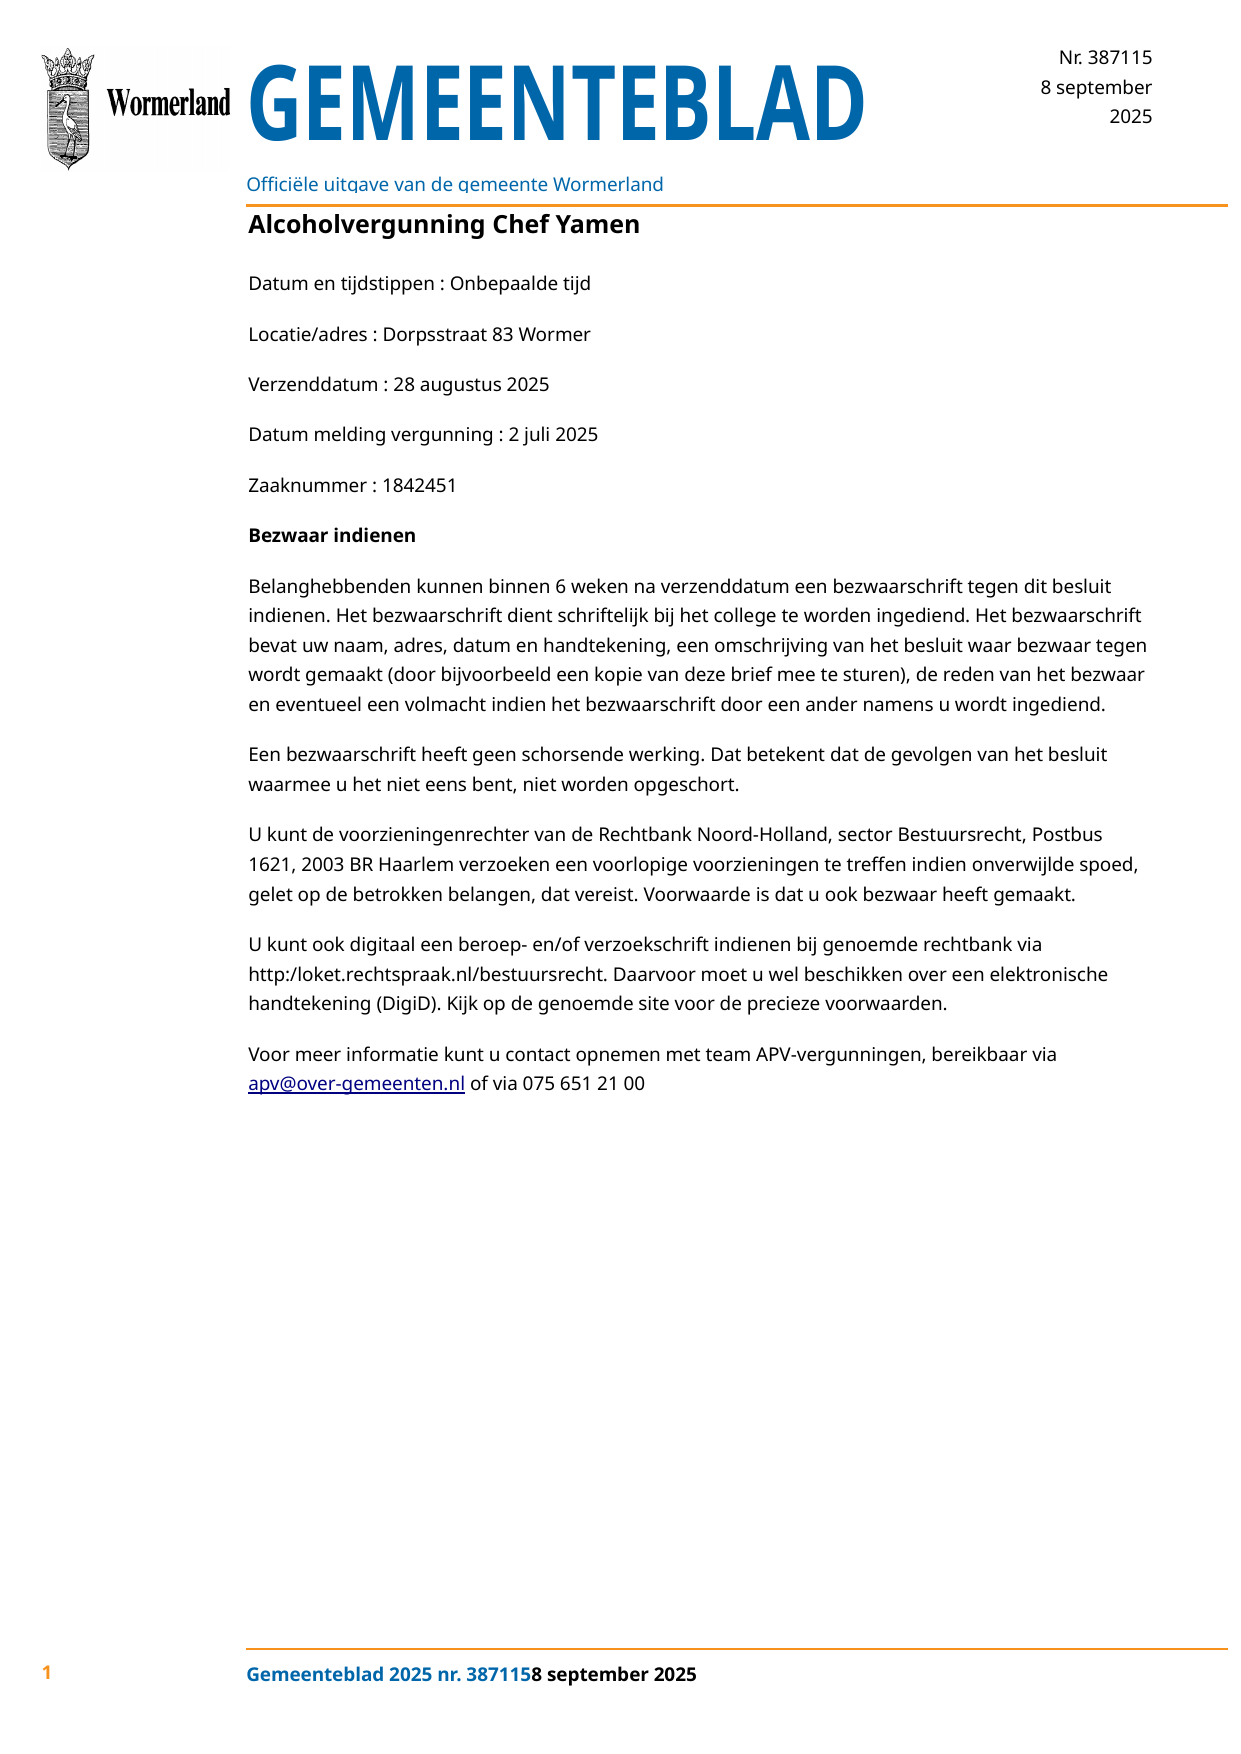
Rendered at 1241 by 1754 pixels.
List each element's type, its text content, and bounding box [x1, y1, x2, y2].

picture [41, 47, 231, 172]
text Locatie/adres : Dorpsstraat 83 Wormer [248, 321, 1152, 346]
text Belanghebbenden kunnen binnen 6 weken na verzenddatum een bezwaarschrift tegen dit besluit indienen. Het bezwaarschrift dient schriftelijk bij het college te worden ingediend. Het bezwaarschrift bevat uw naam, adres, datum en handtekening, een omschrijving van het besluit waar bezwaar tegen wordt gemaakt (door bijvoorbeeld een kopie van deze brief mee te sturen), de reden van het bezwaar en eventueel een volmacht indien het bezwaarschrift door een ander namens u wordt ingediend. [248, 573, 1152, 717]
text Bezwaar indienen [248, 522, 1152, 548]
text Datum en tijdstippen : Onbepaalde tijd [248, 270, 1152, 296]
text Zaaknummer : 1842451 [248, 472, 1152, 498]
text Alcoholvergunning Chef Yamen [248, 207, 1152, 241]
text Verzenddatum : 28 augustus 2025 [248, 371, 1152, 397]
text Datum melding vergunning : 2 juli 2025 [248, 422, 1152, 447]
text Een bezwaarschrift heeft geen schorsende werking. Dat betekent dat de gevolgen van het besluit waarmee u het niet eens bent, niet worden opgeschort. [248, 742, 1152, 797]
text Voor meer informatie kunt u contact opnemen met team APV-vergunningen, bereikbaar via apv@over-gemeenten.nl of via 075 651 21 00 [248, 1041, 1152, 1096]
text U kunt ook digitaal een beroep- en/of verzoekschrift indienen bij genoemde rechtbank via http:/loket.rechtspraak.nl/bestuursrecht. Daarvoor moet u wel beschikken over een elektronische handtekening (DigiD). Kijk op de genoemde site voor de precieze voorwaarden. [248, 931, 1152, 1016]
text U kunt de voorzieningenrechter van de Rechtbank Noord-Holland, sector Bestuursrecht, Postbus 1621, 2003 BR Haarlem verzoeken een voorlopige voorzieningen te treffen indien onverwijlde spoed, gelet op de betrokken belangen, dat vereist. Voorwaarde is dat u ook bezwaar heeft gemaakt. [248, 822, 1152, 906]
